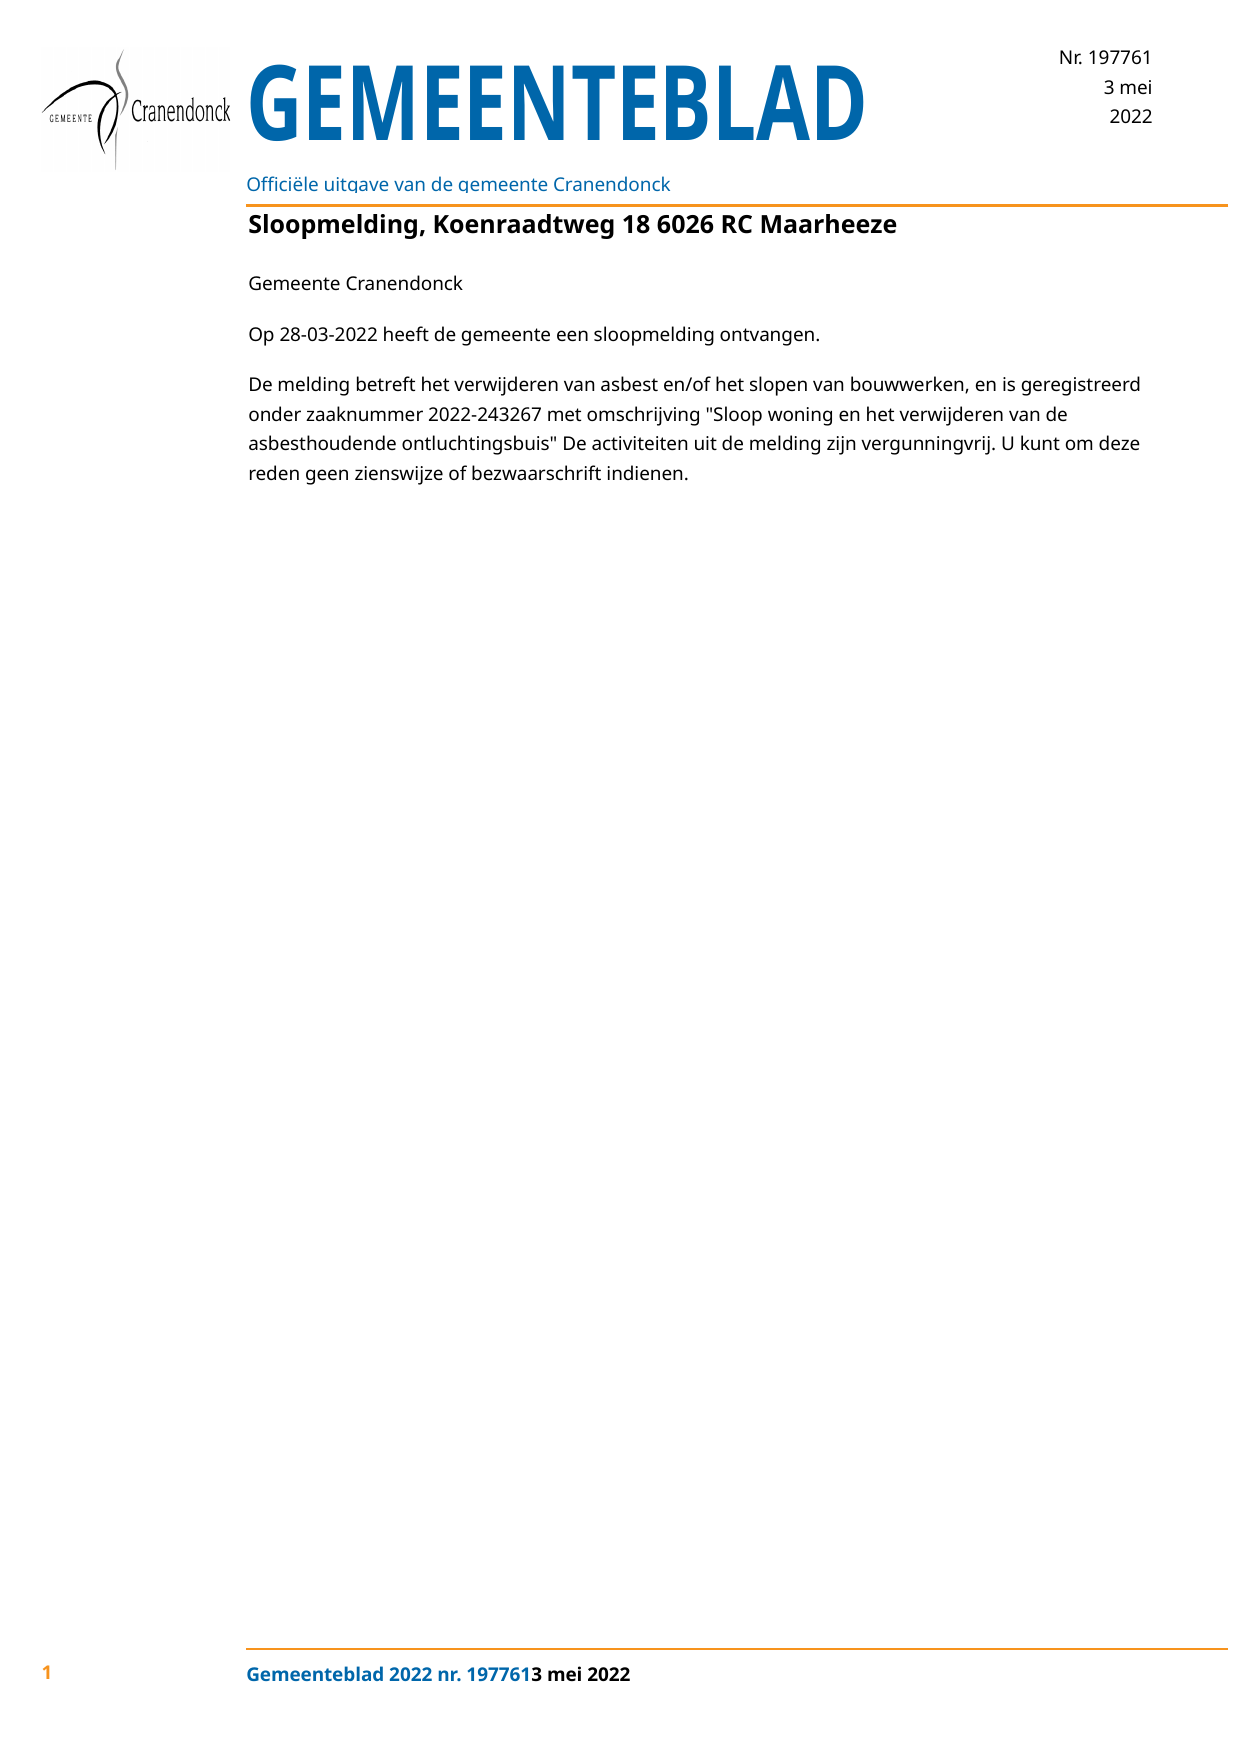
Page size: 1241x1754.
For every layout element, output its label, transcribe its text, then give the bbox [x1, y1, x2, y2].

picture [41, 47, 231, 172]
text Sloopmelding, Koenraadtweg 18 6026 RC Maarheeze [248, 207, 1152, 241]
text Gemeente Cranendonck [248, 270, 1152, 296]
text De melding betreft het verwijderen van asbest en/of het slopen van bouwwerken, en is geregistreerd onder zaaknummer 2022-243267 met omschrijving "Sloop woning en het verwijderen van de asbesthoudende ontluchtingsbuis" De activiteiten uit de melding zijn vergunningvrij. U kunt om deze reden geen zienswijze of bezwaarschrift indienen. [248, 371, 1152, 486]
text Op 28-03-2022 heeft de gemeente een sloopmelding ontvangen. [248, 321, 1152, 346]
